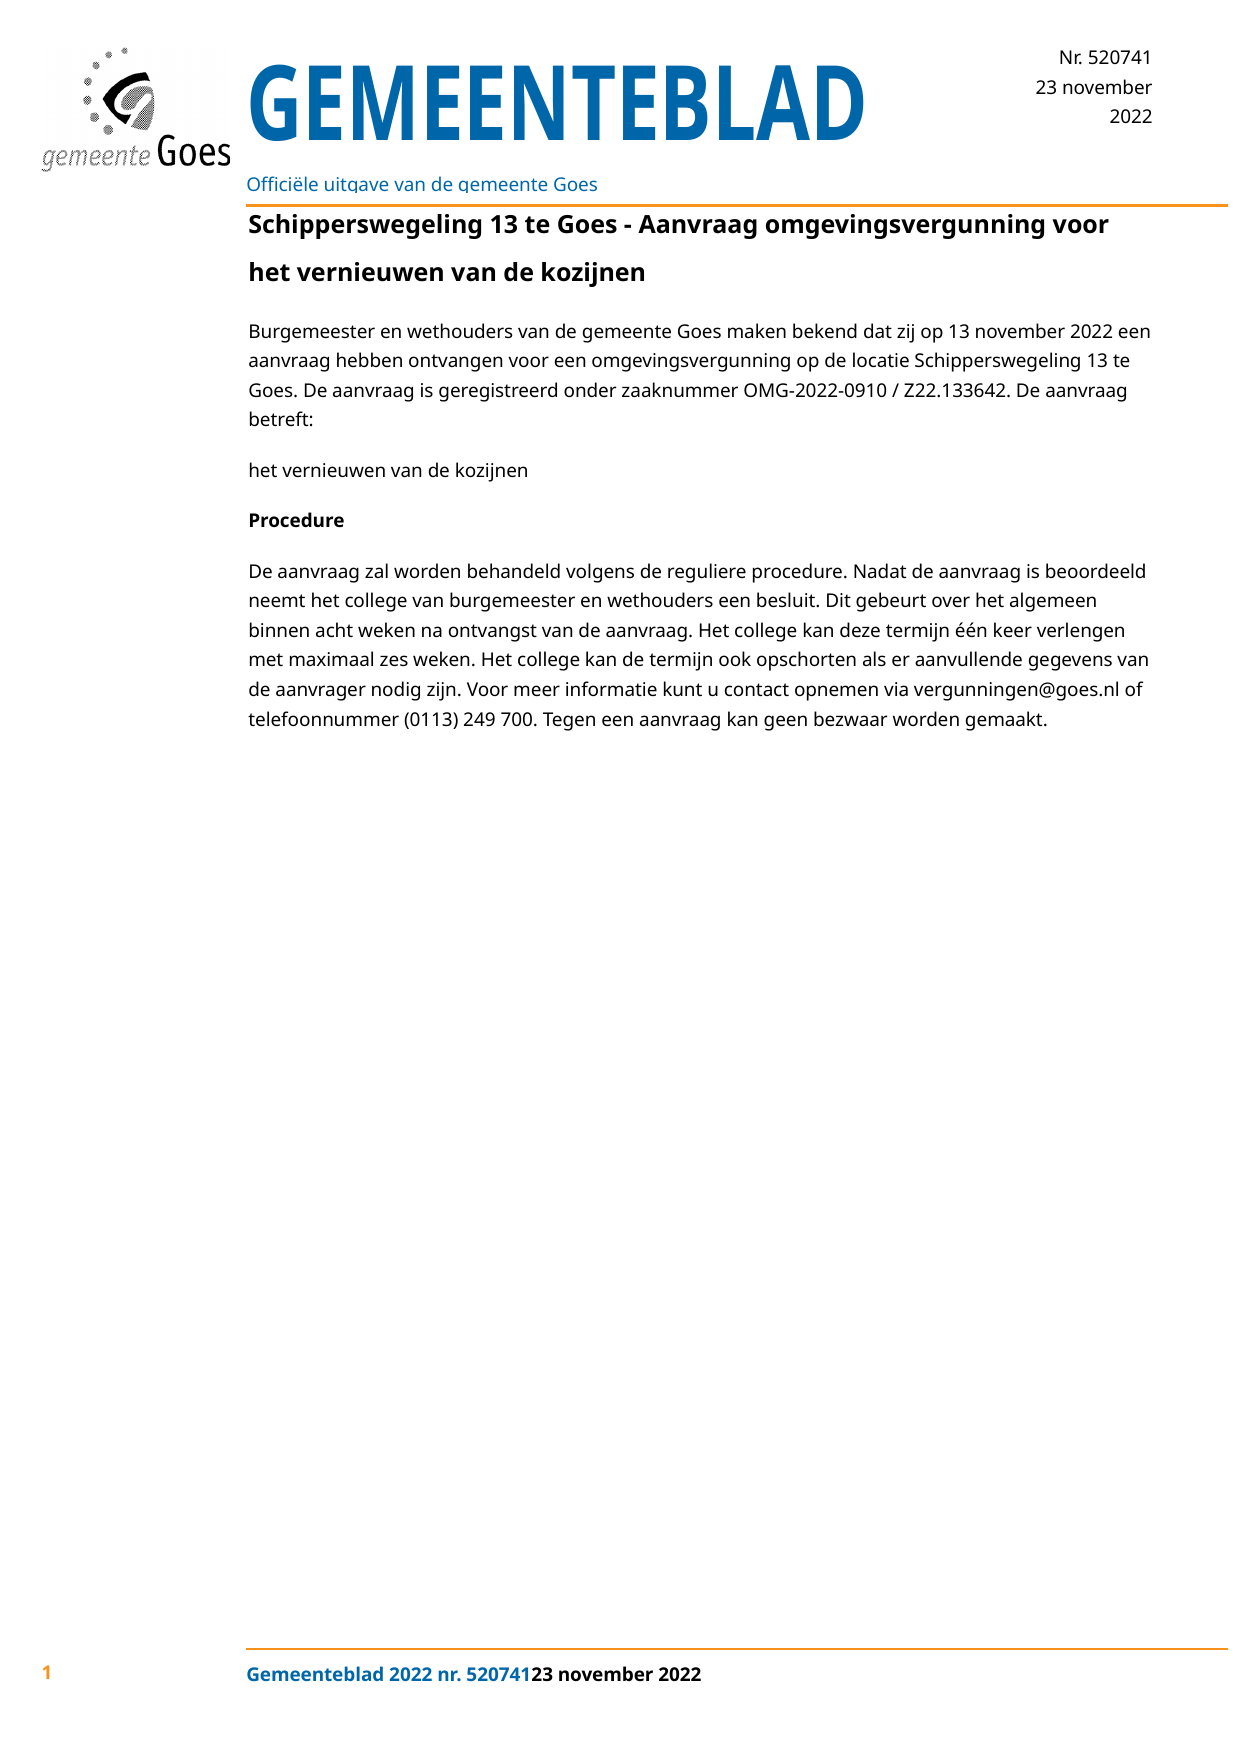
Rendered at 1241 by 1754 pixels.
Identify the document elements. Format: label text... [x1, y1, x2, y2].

text Schipperswegeling 13 te Goes - Aanvraag omgevingsvergunning voor het vernieuwen van de kozijnen [248, 207, 1152, 288]
text Procedure [248, 507, 1152, 533]
text De aanvraag zal worden behandeld volgens de reguliere procedure. Nadat de aanvraag is beoordeeld neemt het college van burgemeester en wethouders een besluit. Dit gebeurt over het algemeen binnen acht weken na ontvangst van de aanvraag. Het college kan deze termijn één keer verlengen met maximaal zes weken. Het college kan de termijn ook opschorten als er aanvullende gegevens van de aanvrager nodig zijn. Voor meer informatie kunt u contact opnemen via vergunningen@goes.nl of telefoonnummer (0113) 249 700. Tegen een aanvraag kan geen bezwaar worden gemaakt. [248, 558, 1152, 732]
text Burgemeester en wethouders van de gemeente Goes maken bekend dat zij op 13 november 2022 een aanvraag hebben ontvangen voor een omgevingsvergunning op de locatie Schipperswegeling 13 te Goes. De aanvraag is geregistreerd onder zaaknummer OMG-2022-0910 / Z22.133642. De aanvraag betreft: [248, 318, 1152, 432]
picture [41, 47, 231, 172]
text het vernieuwen van de kozijnen [248, 457, 1152, 483]
